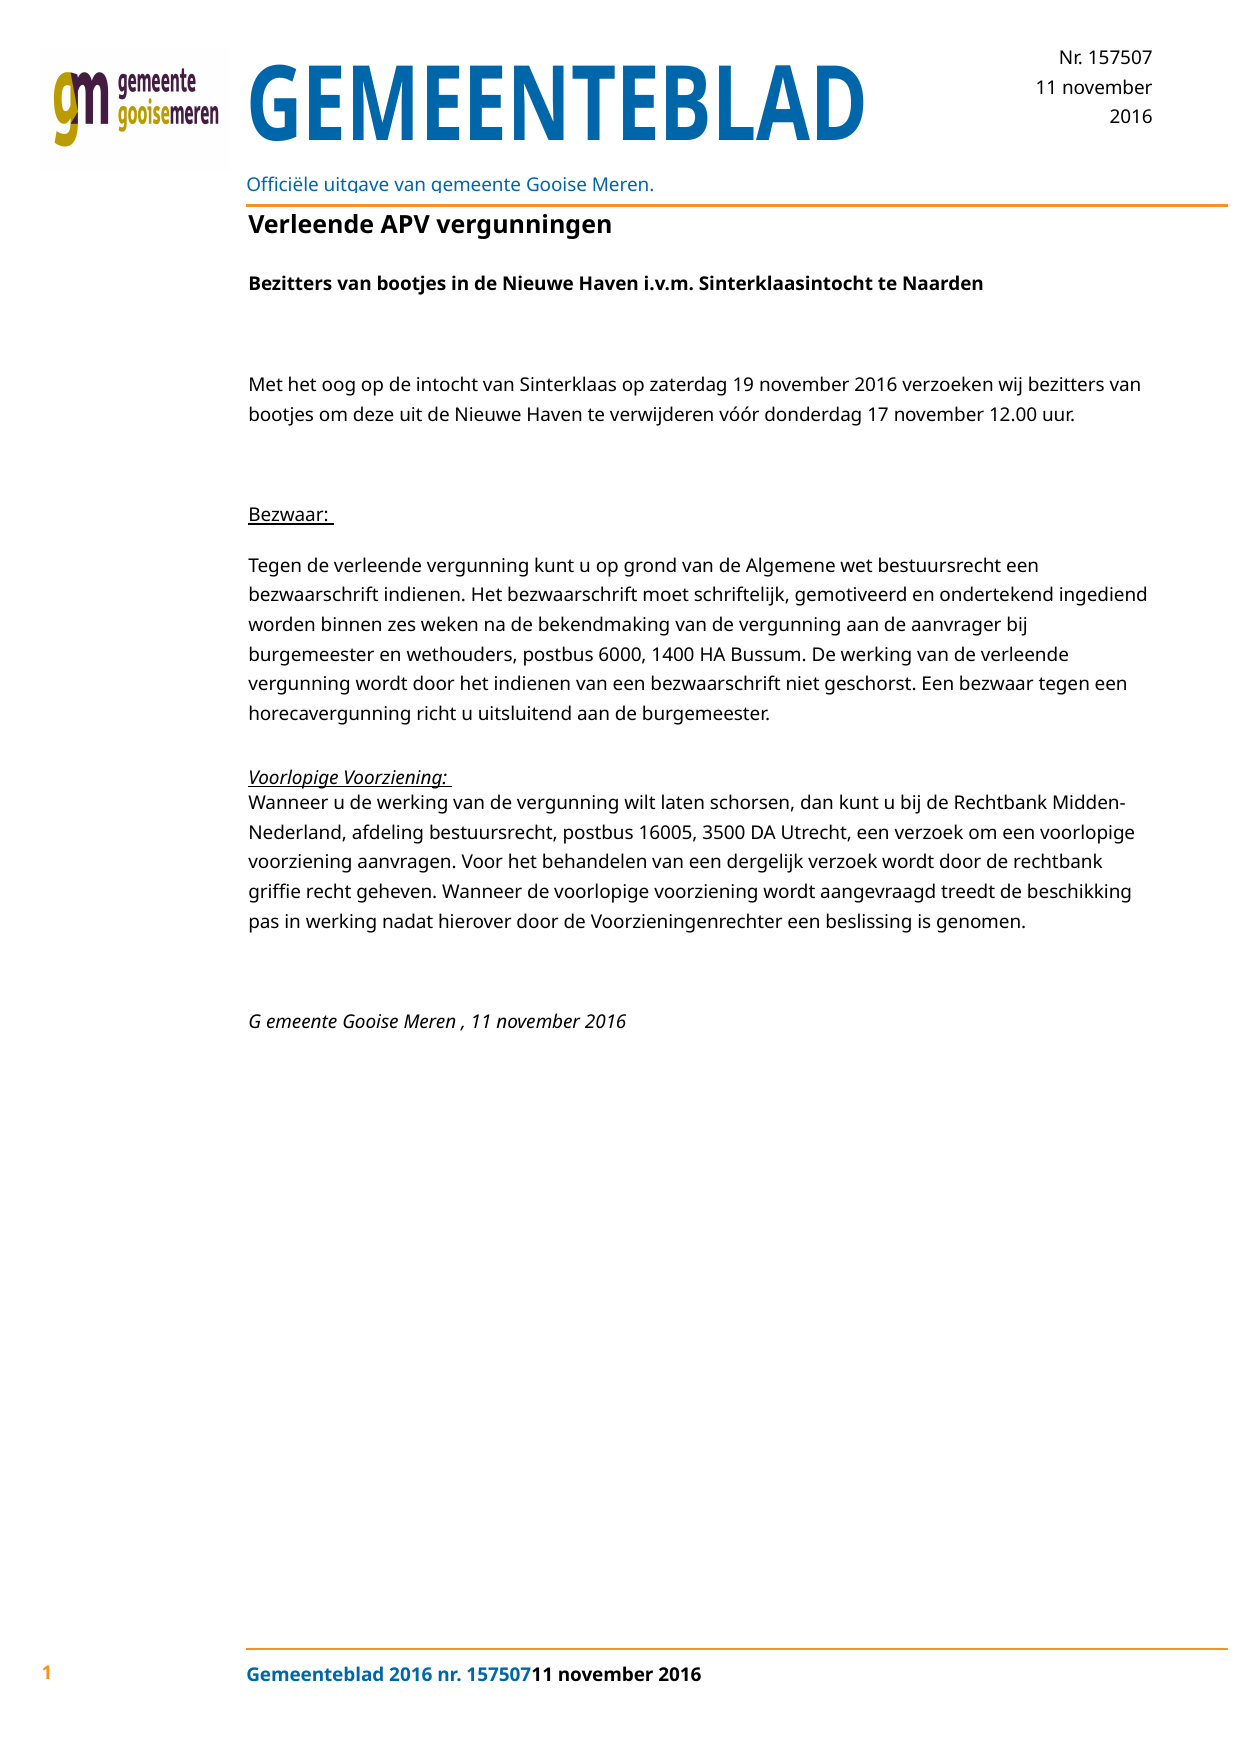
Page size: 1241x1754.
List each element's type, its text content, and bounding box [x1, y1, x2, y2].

text Wanneer u de werking van de vergunning wilt laten schorsen, dan kunt u bij de Rechtbank Midden-Nederland, afdeling bestuursrecht, postbus 16005, 3500 DA Utrecht, een verzoek om een voorlopige voorziening aanvragen. Voor het behandelen van een dergelijk verzoek wordt door de rechtbank griffie recht geheven. Wanneer de voorlopige voorziening wordt aangevraagd treedt de beschikking pas in werking nadat hierover door de Voorzieningenrechter een beslissing is genomen. [248, 789, 1152, 934]
text Tegen de verleende vergunning kunt u op grond van de Algemene wet bestuursrecht een bezwaarschrift indienen. Het bezwaarschrift moet schriftelijk, gemotiveerd en ondertekend ingediend worden binnen zes weken na de bekendmaking van de vergunning aan de aanvrager bij burgemeester en wethouders, postbus 6000, 1400 HA Bussum. De werking van de verleende vergunning wordt door het indienen van een bezwaarschrift niet geschorst. Een bezwaar tegen een horecavergunning richt u uitsluitend aan de burgemeester. [248, 552, 1152, 726]
text G emeente Gooise Meren , 11 november 2016 [248, 1009, 1152, 1034]
text Voorlopige Voorziening: [248, 764, 1152, 789]
text Verleende APV vergunningen [248, 207, 1152, 241]
text Bezwaar: [248, 502, 1152, 527]
text Met het oog op de intocht van Sinterklaas op zaterdag 19 november 2016 verzoeken wij bezitters van bootjes om deze uit de Nieuwe Haven te verwijderen vóór donderdag 17 november 12.00 uur. [248, 371, 1152, 426]
text Bezitters van bootjes in de Nieuwe Haven i.v.m. Sinterklaasintocht te Naarden [248, 270, 1152, 296]
picture [41, 47, 231, 172]
